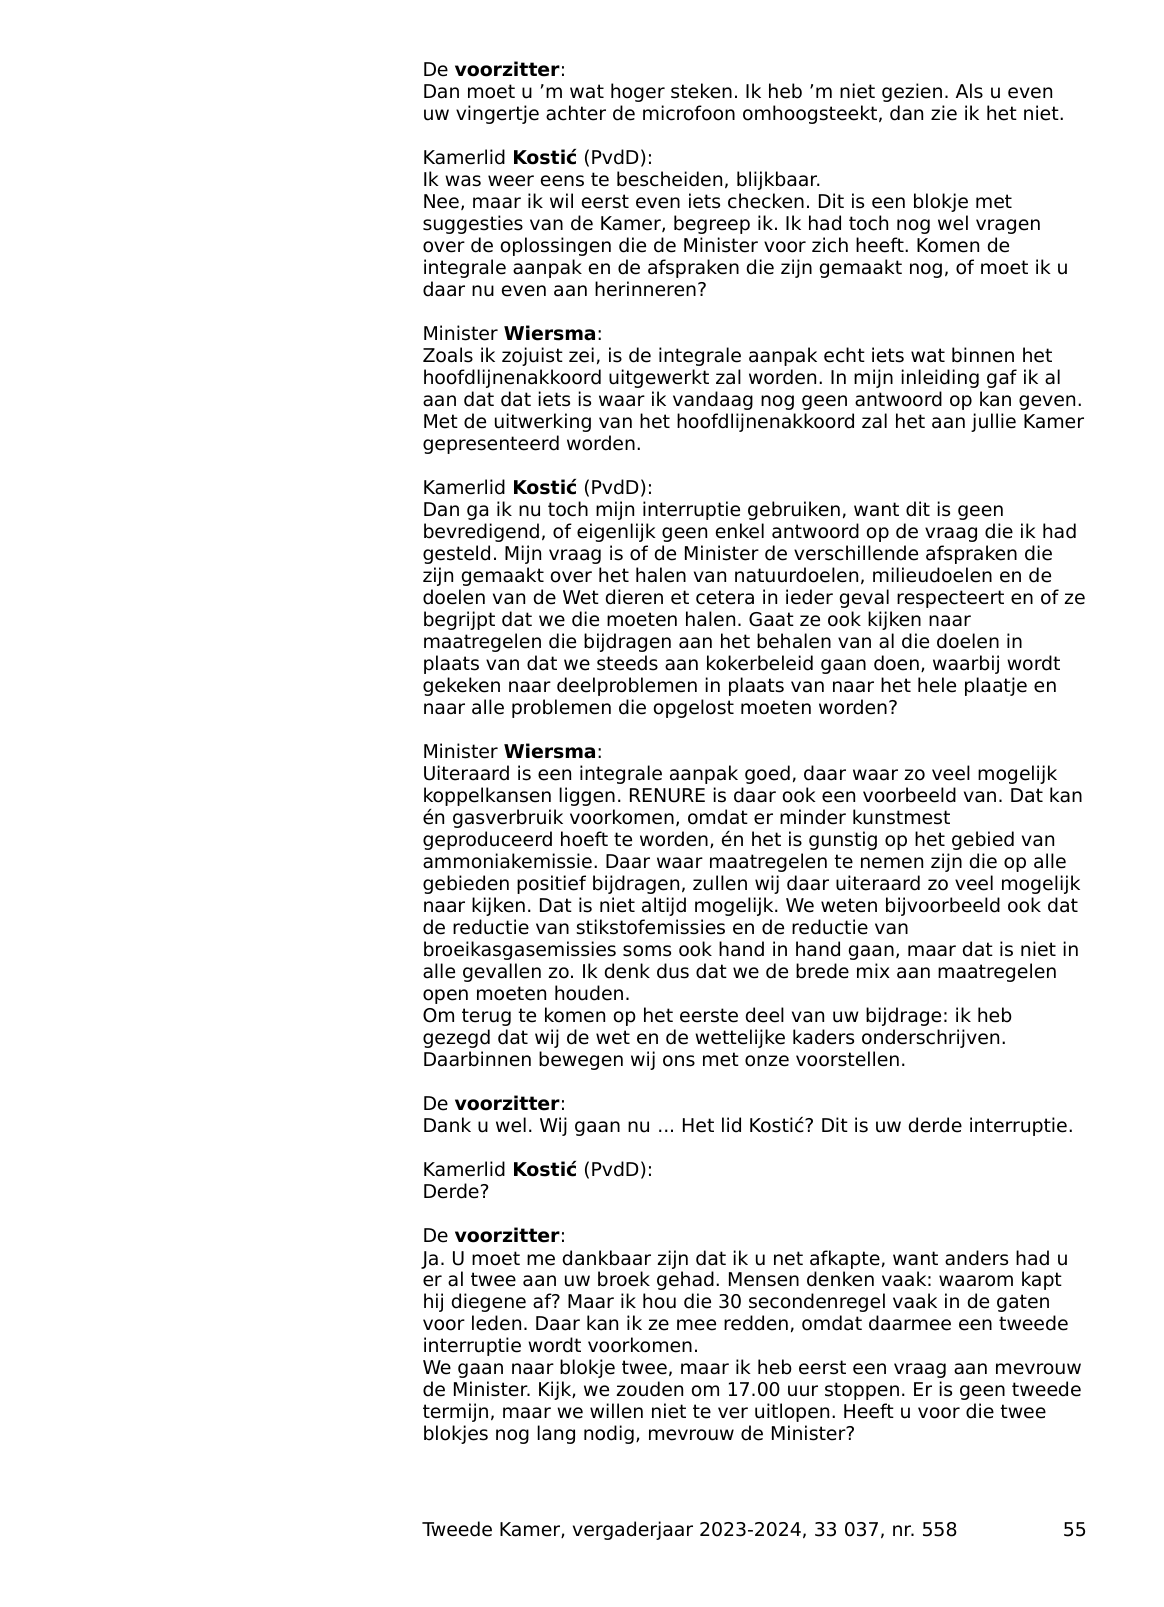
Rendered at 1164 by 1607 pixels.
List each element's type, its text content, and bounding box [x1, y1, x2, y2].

text De voorzitter: [422, 1093, 1087, 1115]
text Zoals ik zojuist zei, is de integrale aanpak echt iets wat binnen het hoofdlijnenakkoord uitgewerkt zal worden. In mijn inleiding gaf ik al aan dat dat iets is waar ik vandaag nog geen antwoord op kan geven. Met de uitwerking van het hoofdlijnenakkoord zal het aan jullie Kamer gepresenteerd worden. [422, 345, 1087, 455]
text Dan ga ik nu toch mijn interruptie gebruiken, want dit is geen bevredigend, of eigenlijk geen enkel antwoord op de vraag die ik had gesteld. Mijn vraag is of de Minister de verschillende afspraken die zijn gemaakt over het halen van natuurdoelen, milieudoelen en de doelen van de Wet dieren et cetera in ieder geval respecteert en of ze begrijpt dat we die moeten halen. Gaat ze ook kijken naar maatregelen die bijdragen aan het behalen van al die doelen in plaats van dat we steeds aan kokerbeleid gaan doen, waarbij wordt gekeken naar deelproblemen in plaats van naar het hele plaatje en naar alle problemen die opgelost moeten worden? [422, 499, 1087, 719]
text Ik was weer eens te bescheiden, blijkbaar. [422, 169, 1087, 191]
text Dan moet u ’m wat hoger steken. Ik heb ’m niet gezien. Als u even uw vingertje achter de microfoon omhoogsteekt, dan zie ik het niet. [422, 81, 1087, 125]
text Kamerlid Kostić (PvdD): [422, 1159, 1087, 1181]
text Om terug te komen op het eerste deel van uw bijdrage: ik heb gezegd dat wij de wet en de wettelijke kaders onderschrijven. Daarbinnen bewegen wij ons met onze voorstellen. [422, 1005, 1087, 1071]
text Dank u wel. Wij gaan nu ... Het lid Kostić? Dit is uw derde interruptie. [422, 1115, 1087, 1137]
text Minister Wiersma: [422, 741, 1087, 763]
text Minister Wiersma: [422, 323, 1087, 345]
text Uiteraard is een integrale aanpak goed, daar waar zo veel mogelijk koppelkansen liggen. RENURE is daar ook een voorbeeld van. Dat kan én gasverbruik voorkomen, omdat er minder kunstmest geproduceerd hoeft te worden, én het is gunstig op het gebied van ammoniakemissie. Daar waar maatregelen te nemen zijn die op alle gebieden positief bijdragen, zullen wij daar uiteraard zo veel mogelijk naar kijken. Dat is niet altijd mogelijk. We weten bijvoorbeeld ook dat de reductie van stikstofemissies en de reductie van broeikasgasemissies soms ook hand in hand gaan, maar dat is niet in alle gevallen zo. Ik denk dus dat we de brede mix aan maatregelen open moeten houden. [422, 763, 1087, 1005]
text Kamerlid Kostić (PvdD): [422, 147, 1087, 169]
text Ja. U moet me dankbaar zijn dat ik u net afkapte, want anders had u er al twee aan uw broek gehad. Mensen denken vaak: waarom kapt hij diegene af? Maar ik hou die 30 secondenregel vaak in de gaten voor leden. Daar kan ik ze mee redden, omdat daarmee een tweede interruptie wordt voorkomen. [422, 1247, 1087, 1357]
text Kamerlid Kostić (PvdD): [422, 477, 1087, 499]
text Derde? [422, 1181, 1087, 1203]
text We gaan naar blokje twee, maar ik heb eerst een vraag aan mevrouw de Minister. Kijk, we zouden om 17.00 uur stoppen. Er is geen tweede termijn, maar we willen niet te ver uitlopen. Heeft u voor die twee blokjes nog lang nodig, mevrouw de Minister? [422, 1357, 1087, 1445]
text De voorzitter: [422, 59, 1087, 81]
text De voorzitter: [422, 1225, 1087, 1247]
text Nee, maar ik wil eerst even iets checken. Dit is een blokje met suggesties van de Kamer, begreep ik. Ik had toch nog wel vragen over de oplossingen die de Minister voor zich heeft. Komen de integrale aanpak en de afspraken die zijn gemaakt nog, of moet ik u daar nu even aan herinneren? [422, 191, 1087, 301]
